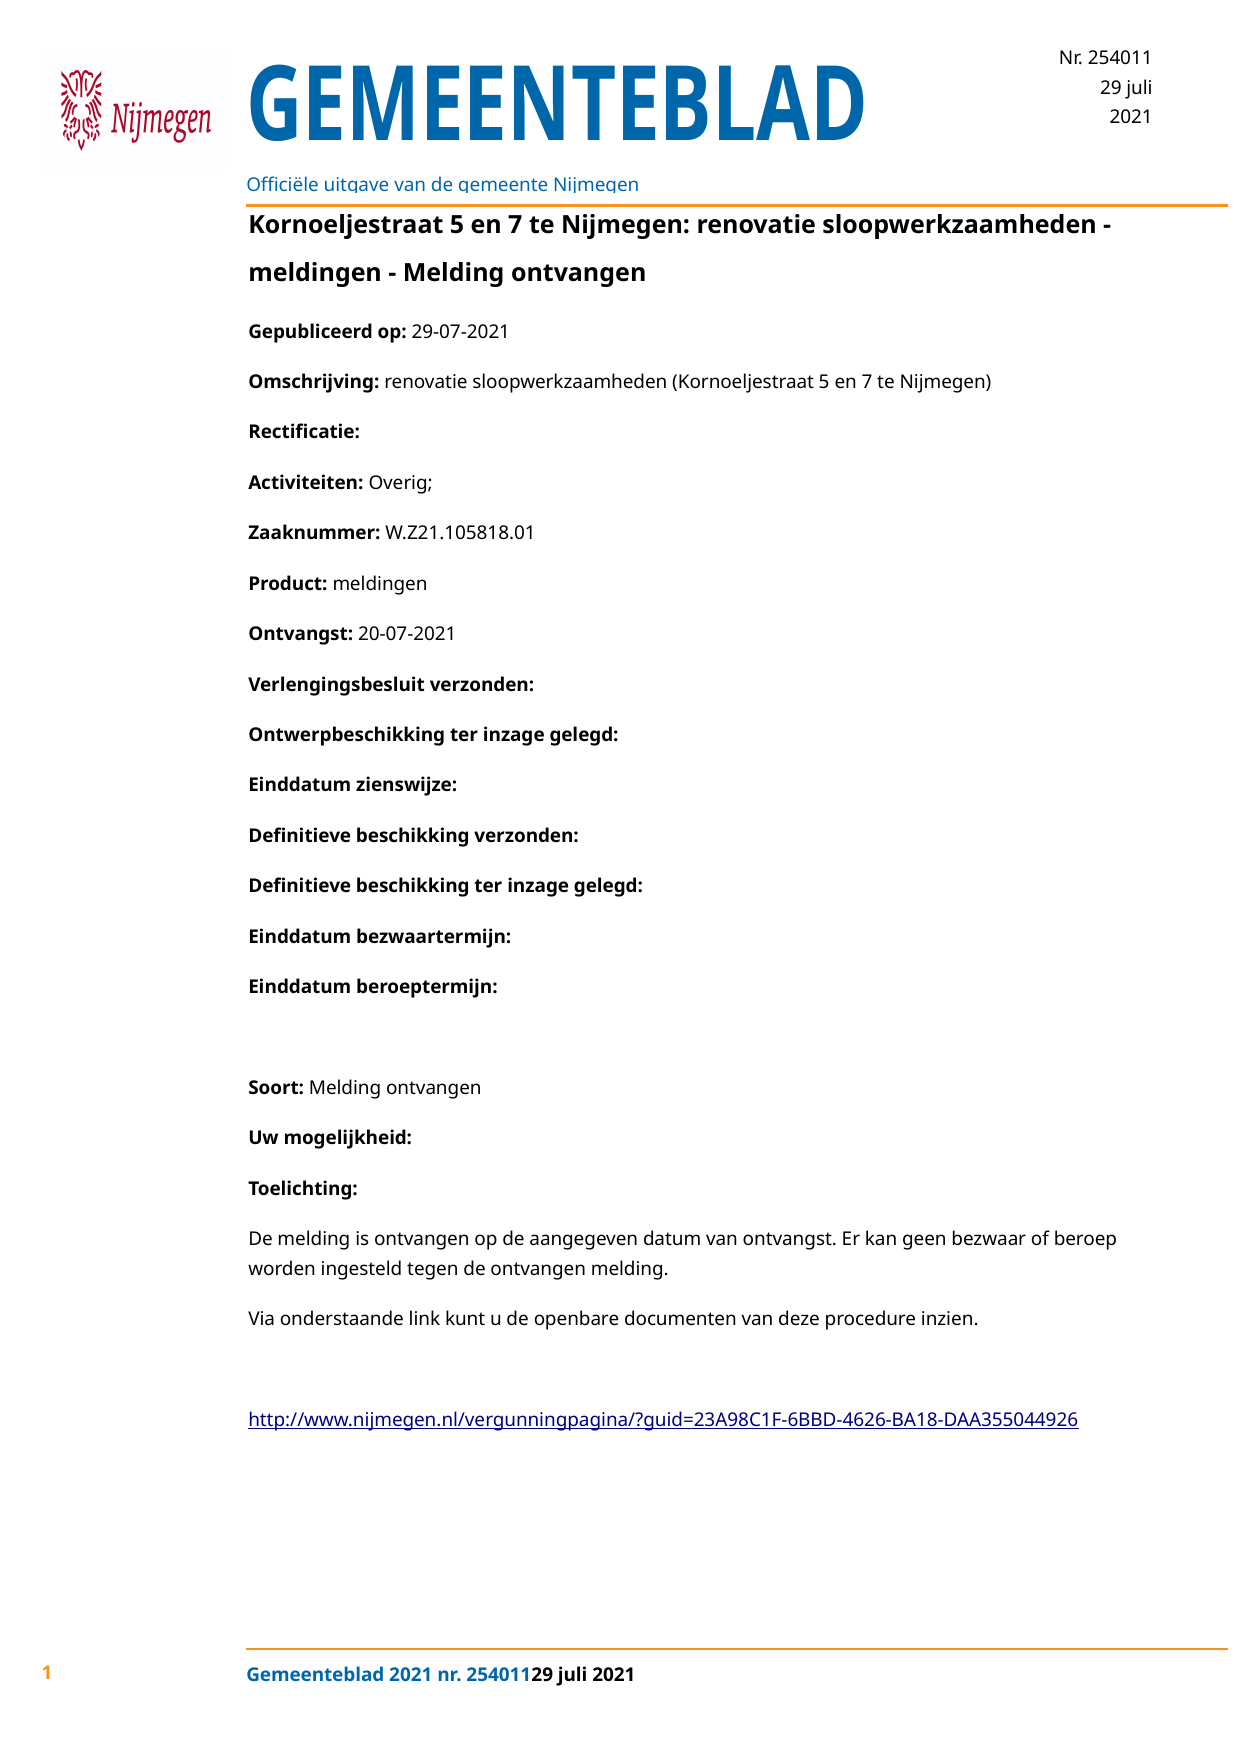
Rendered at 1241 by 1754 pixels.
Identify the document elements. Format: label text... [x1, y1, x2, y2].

text Kornoeljestraat 5 en 7 te Nijmegen: renovatie sloopwerkzaamheden - meldingen - Melding ontvangen [248, 207, 1152, 288]
text Definitieve beschikking verzonden: [248, 822, 1152, 848]
text Zaaknummer: W.Z21.105818.01 [248, 519, 1152, 545]
text Uw mogelijkheid: [248, 1124, 1152, 1150]
text Verlengingsbesluit verzonden: [248, 671, 1152, 697]
text Einddatum bezwaartermijn: [248, 923, 1152, 949]
text Ontvangst: 20-07-2021 [248, 620, 1152, 646]
text Omschrijving: renovatie sloopwerkzaamheden (Kornoeljestraat 5 en 7 te Nijmegen) [248, 368, 1152, 394]
text De melding is ontvangen op de aangegeven datum van ontvangst. Er kan geen bezwaar of beroep worden ingesteld tegen de ontvangen melding. [248, 1225, 1152, 1281]
text Toelichting: [248, 1175, 1152, 1201]
text Soort: Melding ontvangen [248, 1074, 1152, 1100]
text http://www.nijmegen.nl/vergunningpagina/?guid=23A98C1F-6BBD-4626-BA18-DAA355044926 [248, 1406, 1152, 1432]
picture [41, 47, 231, 172]
text Activiteiten: Overig; [248, 469, 1152, 495]
text Ontwerpbeschikking ter inzage gelegd: [248, 721, 1152, 747]
text Rectificatie: [248, 419, 1152, 444]
text Definitieve beschikking ter inzage gelegd: [248, 872, 1152, 898]
text Product: meldingen [248, 570, 1152, 596]
text Via onderstaande link kunt u de openbare documenten van deze procedure inzien. [248, 1305, 1152, 1331]
text Einddatum beroeptermijn: [248, 973, 1152, 999]
text Gepubliceerd op: 29-07-2021 [248, 318, 1152, 344]
text Einddatum zienswijze: [248, 772, 1152, 797]
